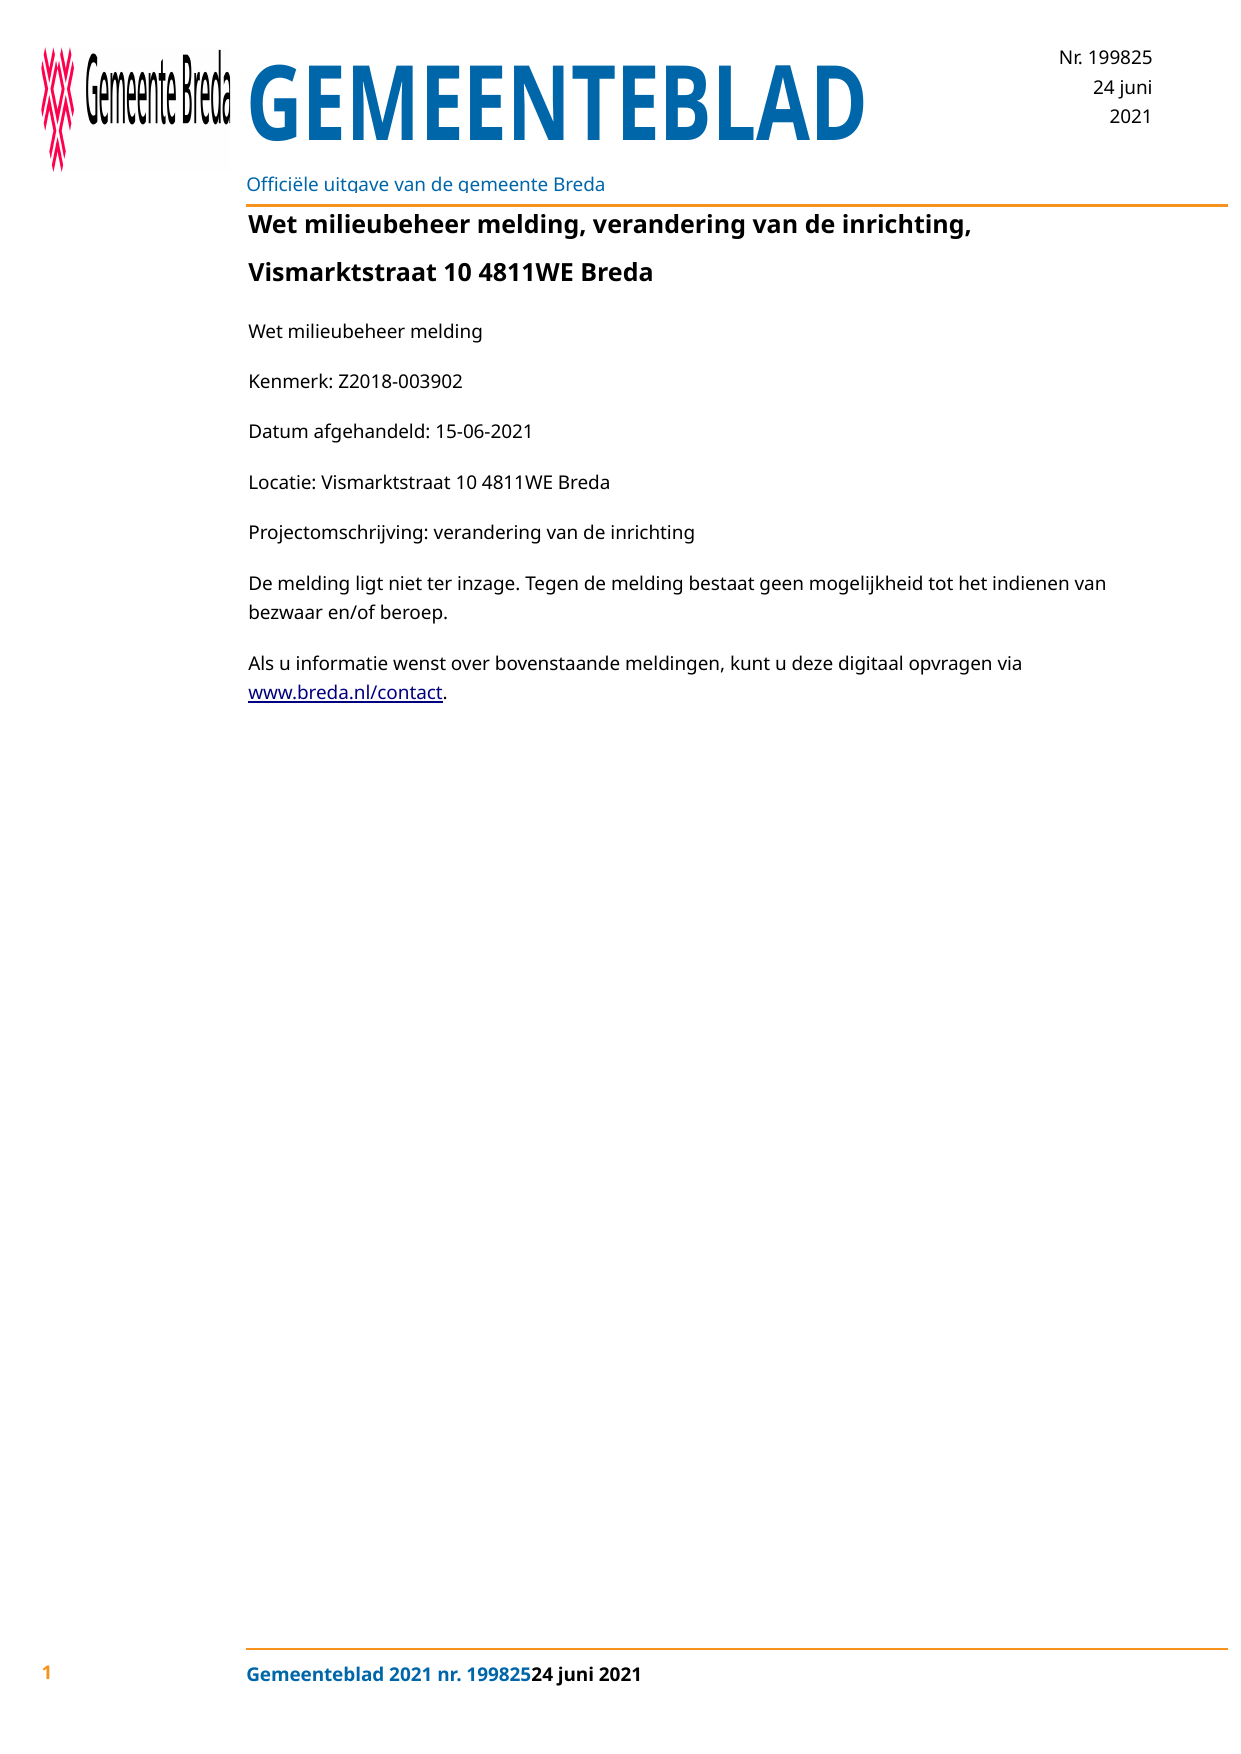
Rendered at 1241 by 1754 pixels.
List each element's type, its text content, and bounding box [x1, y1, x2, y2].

text De melding ligt niet ter inzage. Tegen de melding bestaat geen mogelijkheid tot het indienen van bezwaar en/of beroep. [248, 570, 1152, 625]
text Locatie: Vismarktstraat 10 4811WE Breda [248, 469, 1152, 495]
text Wet milieubeheer melding [248, 318, 1152, 344]
text Wet milieubeheer melding, verandering van de inrichting, Vismarktstraat 10 4811WE Breda [248, 207, 1152, 288]
text Datum afgehandeld: 15-06-2021 [248, 419, 1152, 444]
text Projectomschrijving: verandering van de inrichting [248, 519, 1152, 545]
text Als u informatie wenst over bovenstaande meldingen, kunt u deze digitaal opvragen via www.breda.nl/contact. [248, 650, 1152, 705]
text Kenmerk: Z2018-003902 [248, 368, 1152, 394]
picture [41, 47, 231, 172]
